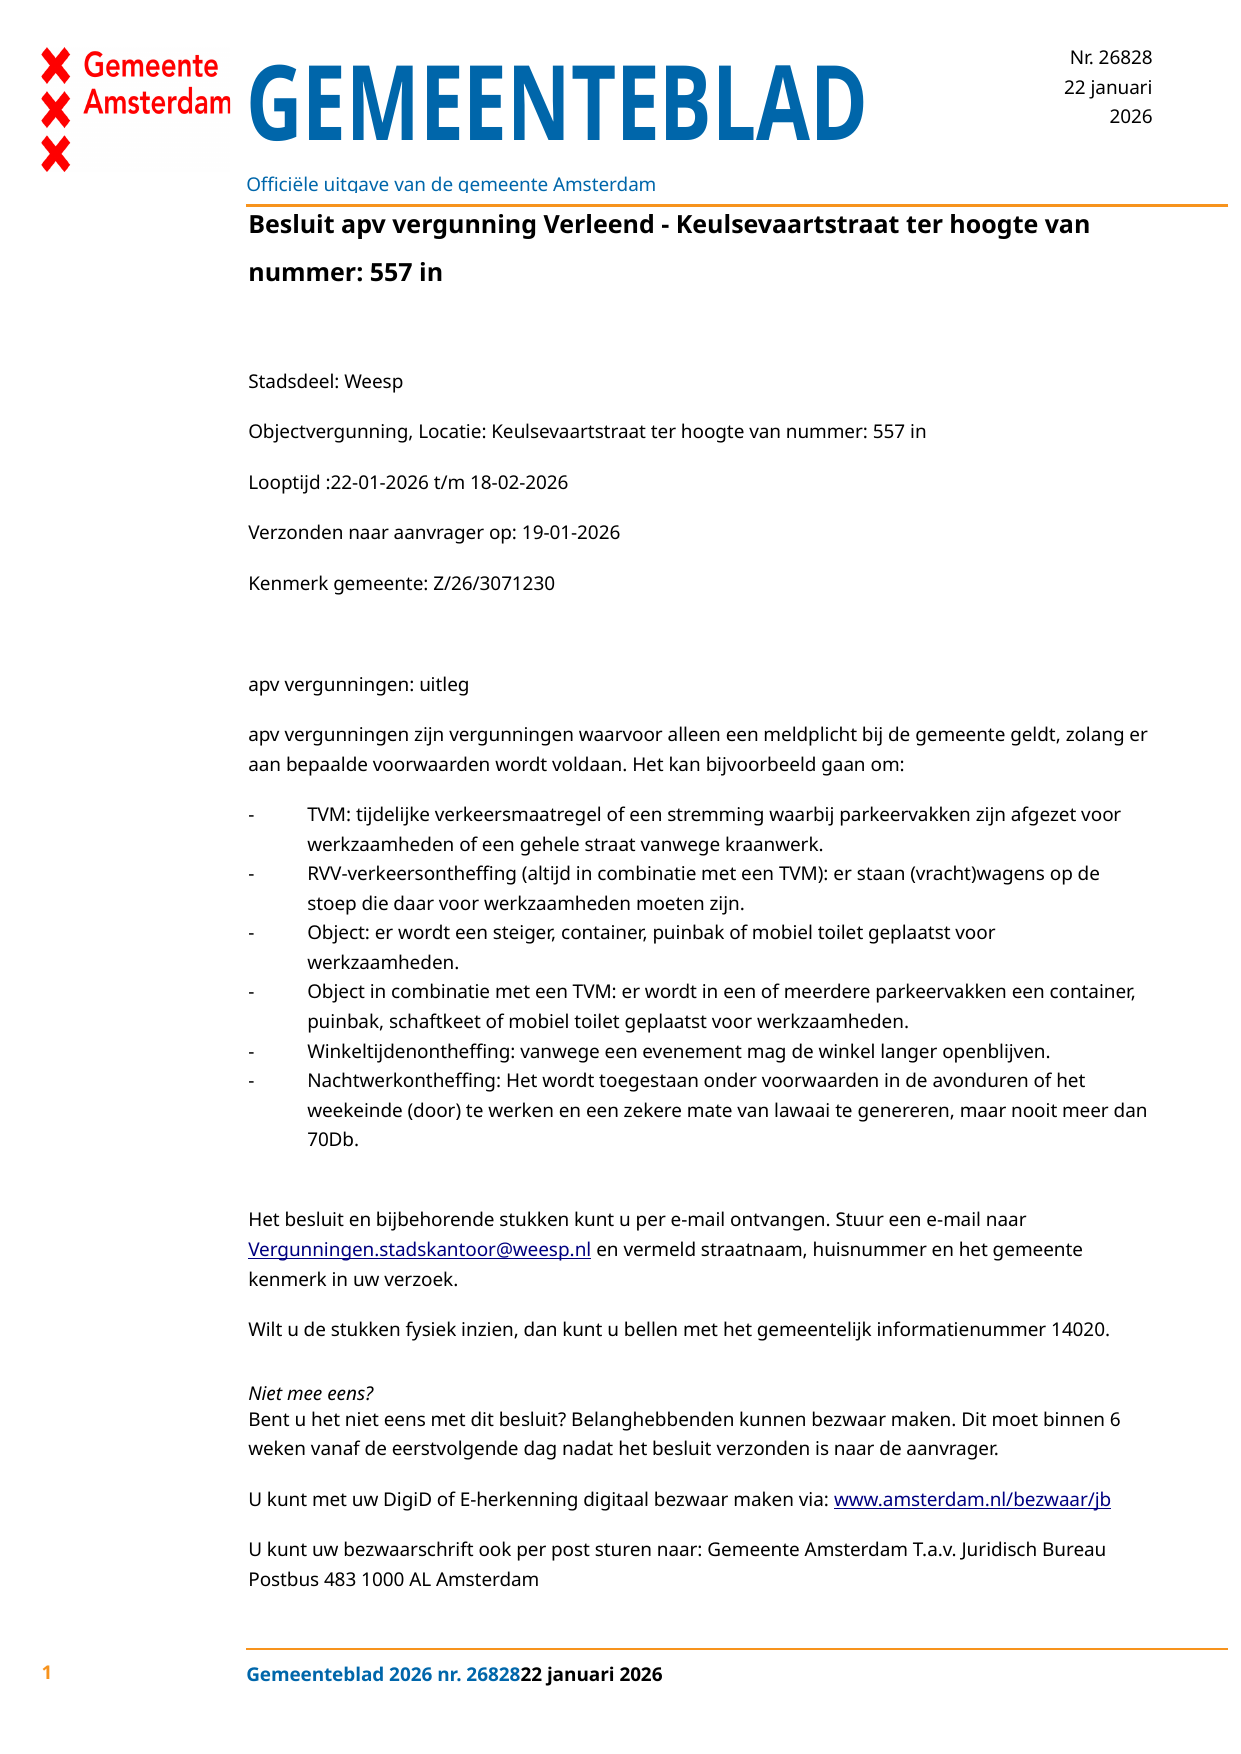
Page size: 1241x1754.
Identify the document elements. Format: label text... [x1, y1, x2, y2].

picture [41, 47, 231, 172]
text Objectvergunning, Locatie: Keulsevaartstraat ter hoogte van nummer: 557 in [248, 419, 1152, 444]
text apv vergunningen: uitleg [248, 671, 1152, 697]
text U kunt met uw DigiD of E-herkenning digitaal bezwaar maken via: www.amsterdam.nl/bezwaar/jb [248, 1486, 1152, 1512]
list Object in combinatie met een TVM: er wordt in een of meerdere parkeervakken een container, puinbak, schaftkeet of mobiel toilet geplaatst voor werkzaamheden. [248, 979, 1152, 1034]
text U kunt uw bezwaarschrift ook per post sturen naar: Gemeente Amsterdam T.a.v. Juridisch Bureau Postbus 483 1000 AL Amsterdam [248, 1536, 1152, 1592]
text Niet mee eens? [248, 1380, 1152, 1406]
text Verzonden naar aanvrager op: 19-01-2026 [248, 519, 1152, 545]
text Looptijd :22-01-2026 t/m 18-02-2026 [248, 469, 1152, 495]
text Wilt u de stukken fysiek inzien, dan kunt u bellen met het gemeentelijk informatienummer 14020. [248, 1316, 1152, 1342]
list RVV-verkeersontheffing (altijd in combinatie met een TVM): er staan (vracht)wagens op de stoep die daar voor werkzaamheden moeten zijn. [248, 860, 1152, 916]
text Kenmerk gemeente: Z/26/3071230 [248, 570, 1152, 596]
list Object: er wordt een steiger, container, puinbak of mobiel toilet geplaatst voor werkzaamheden. [248, 919, 1152, 975]
text Besluit apv vergunning Verleend - Keulsevaartstraat ter hoogte van nummer: 557 in [248, 207, 1152, 288]
list TVM: tijdelijke verkeersmaatregel of een stremming waarbij parkeervakken zijn afgezet voor werkzaamheden of een gehele straat vanwege kraanwerk. [248, 801, 1152, 857]
text Het besluit en bijbehorende stukken kunt u per e-mail ontvangen. Stuur een e-mail naar Vergunningen.stadskantoor@weesp.nl en vermeld straatnaam, huisnummer en het gemeente kenmerk in uw verzoek. [248, 1207, 1152, 1292]
text Bent u het niet eens met dit besluit? Belanghebbenden kunnen bezwaar maken. Dit moet binnen 6 weken vanaf de eerstvolgende dag nadat het besluit verzonden is naar de aanvrager. [248, 1406, 1152, 1461]
list Winkeltijdenontheffing: vanwege een evenement mag de winkel langer openblijven. [248, 1038, 1152, 1064]
text apv vergunningen zijn vergunningen waarvoor alleen een meldplicht bij de gemeente geldt, zolang er aan bepaalde voorwaarden wordt voldaan. Het kan bijvoorbeeld gaan om: [248, 721, 1152, 777]
list Nachtwerkontheffing: Het wordt toegestaan onder voorwaarden in de avonduren of het weekeinde (door) te werken en een zekere mate van lawaai te genereren, maar nooit meer dan 70Db. [248, 1067, 1152, 1152]
text Stadsdeel: Weesp [248, 368, 1152, 394]
